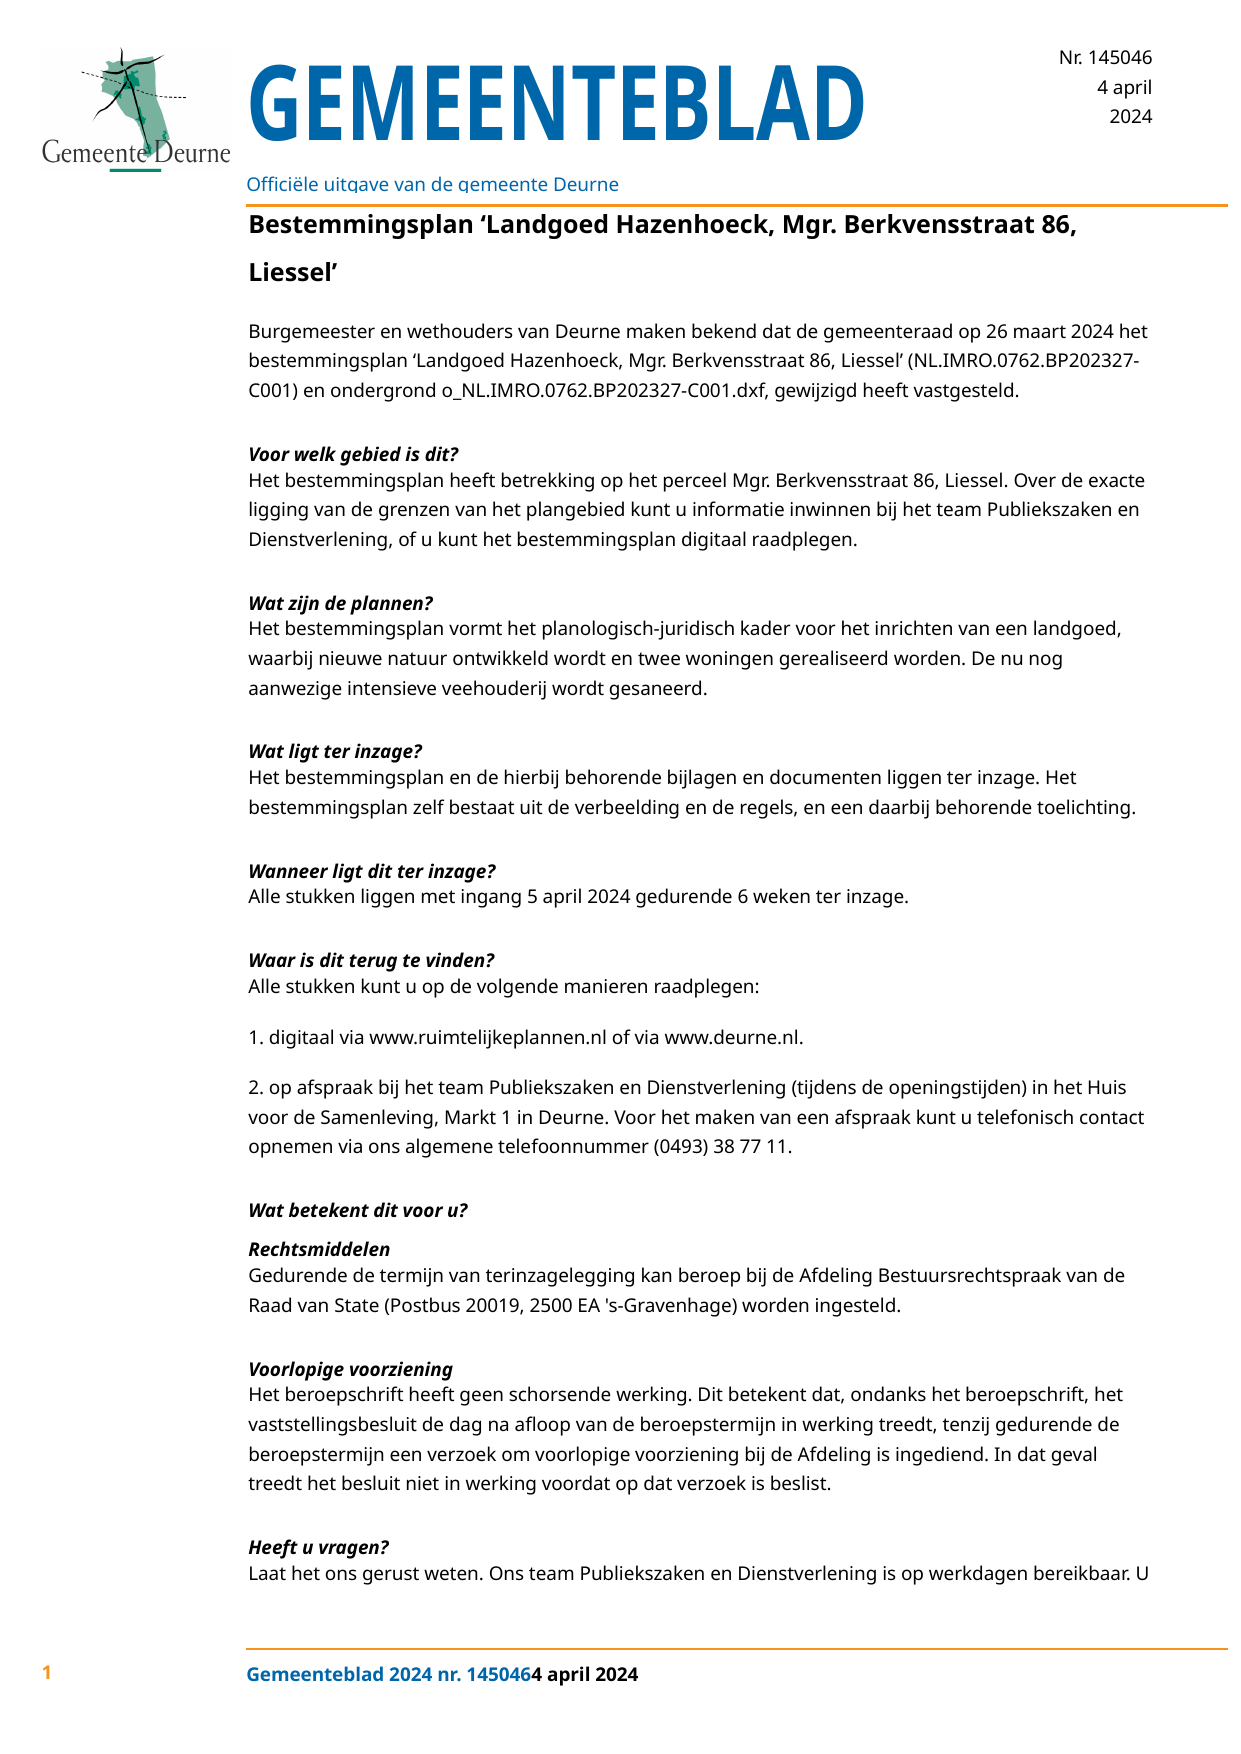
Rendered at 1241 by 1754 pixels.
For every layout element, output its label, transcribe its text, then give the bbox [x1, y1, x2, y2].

text Bestemmingsplan ‘Landgoed Hazenhoeck, Mgr. Berkvensstraat 86, Liessel’ [248, 207, 1152, 288]
text Het bestemmingsplan vormt het planologisch-juridisch kader voor het inrichten van een landgoed, waarbij nieuwe natuur ontwikkeld wordt en twee woningen gerealiseerd worden. De nu nog aanwezige intensieve veehouderij wordt gesaneerd. [248, 616, 1152, 701]
text Rechtsmiddelen [248, 1237, 1152, 1262]
text Gedurende de termijn van terinzagelegging kan beroep bij de Afdeling Bestuursrechtspraak van de Raad van State (Postbus 20019, 2500 EA 's-Gravenhage) worden ingesteld. [248, 1262, 1152, 1318]
text Voorlopige voorziening [248, 1356, 1152, 1382]
text Laat het ons gerust weten. Ons team Publiekszaken en Dienstverlening is op werkdagen bereikbaar. U [248, 1560, 1152, 1586]
text Wat betekent dit voor u? [248, 1197, 1152, 1223]
text Heeft u vragen? [248, 1534, 1152, 1560]
text 2. op afspraak bij het team Publiekszaken en Dienstverlening (tijdens de openingstijden) in het Huis voor de Samenleving, Markt 1 in Deurne. Voor het maken van een afspraak kunt u telefonisch contact opnemen via ons algemene telefoonnummer (0493) 38 77 11. [248, 1074, 1152, 1159]
text Alle stukken liggen met ingang 5 april 2024 gedurende 6 weken ter inzage. [248, 884, 1152, 909]
text Wanneer ligt dit ter inzage? [248, 858, 1152, 884]
text Burgemeester en wethouders van Deurne maken bekend dat de gemeenteraad op 26 maart 2024 het bestemmingsplan ‘Landgoed Hazenhoeck, Mgr. Berkvensstraat 86, Liessel’ (NL.IMRO.0762.BP202327-C001) en ondergrond o_NL.IMRO.0762.BP202327-C001.dxf, gewijzigd heeft vastgesteld. [248, 318, 1152, 403]
text Wat zijn de plannen? [248, 590, 1152, 616]
text Het bestemmingsplan en de hierbij behorende bijlagen en documenten liggen ter inzage. Het bestemmingsplan zelf bestaat uit de verbeelding en de regels, en een daarbij behorende toelichting. [248, 764, 1152, 820]
text Wat ligt ter inzage? [248, 739, 1152, 764]
picture [41, 47, 231, 172]
text Voor welk gebied is dit? [248, 441, 1152, 467]
text Waar is dit terug te vinden? [248, 948, 1152, 973]
text Alle stukken kunt u op de volgende manieren raadplegen: [248, 973, 1152, 999]
text Het beroepschrift heeft geen schorsende werking. Dit betekent dat, ondanks het beroepschrift, het vaststellingsbesluit de dag na afloop van de beroepstermijn in werking treedt, tenzij gedurende de beroepstermijn een verzoek om voorlopige voorziening bij de Afdeling is ingediend. In dat geval treedt het besluit niet in werking voordat op dat verzoek is beslist. [248, 1382, 1152, 1496]
text Het bestemmingsplan heeft betrekking op het perceel Mgr. Berkvensstraat 86, Liessel. Over de exacte ligging van de grenzen van het plangebied kunt u informatie inwinnen bij het team Publiekszaken en Dienstverlening, of u kunt het bestemmingsplan digitaal raadplegen. [248, 467, 1152, 552]
text 1. digitaal via www.ruimtelijkeplannen.nl of via www.deurne.nl. [248, 1024, 1152, 1049]
